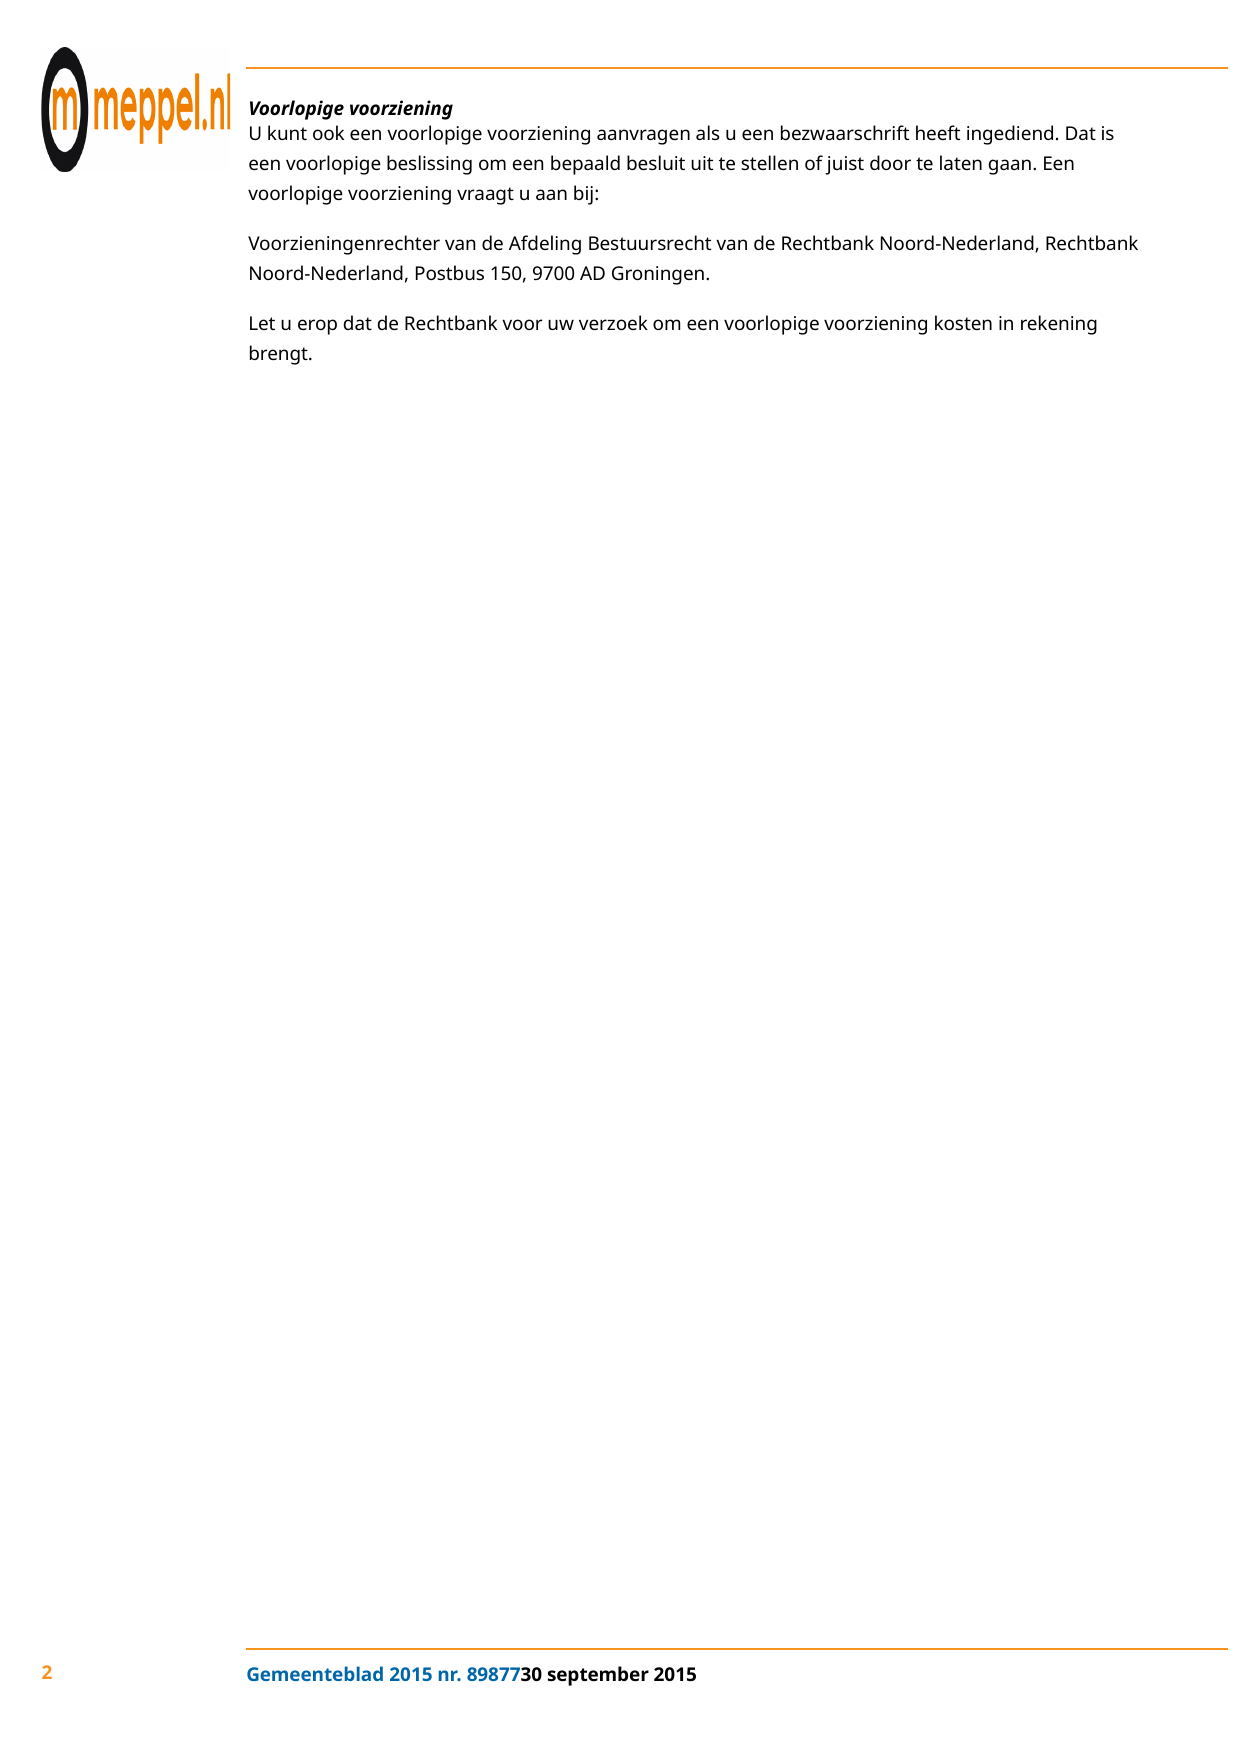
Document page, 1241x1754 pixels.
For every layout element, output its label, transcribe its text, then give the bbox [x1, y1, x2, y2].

text Voorlopige voorziening [248, 95, 1152, 121]
text Let u erop dat de Rechtbank voor uw verzoek om een voorlopige voorziening kosten in rekening brengt. [248, 310, 1152, 365]
picture [41, 47, 231, 172]
text Voorzieningenrechter van de Afdeling Bestuursrecht van de Rechtbank Noord-Nederland, Rechtbank Noord-Nederland, Postbus 150, 9700 AD Groningen. [248, 230, 1152, 285]
text U kunt ook een voorlopige voorziening aanvragen als u een bezwaarschrift heeft ingediend. Dat is een voorlopige beslissing om een bepaald besluit uit te stellen of juist door te laten gaan. Een voorlopige voorziening vraagt u aan bij: [248, 121, 1152, 205]
